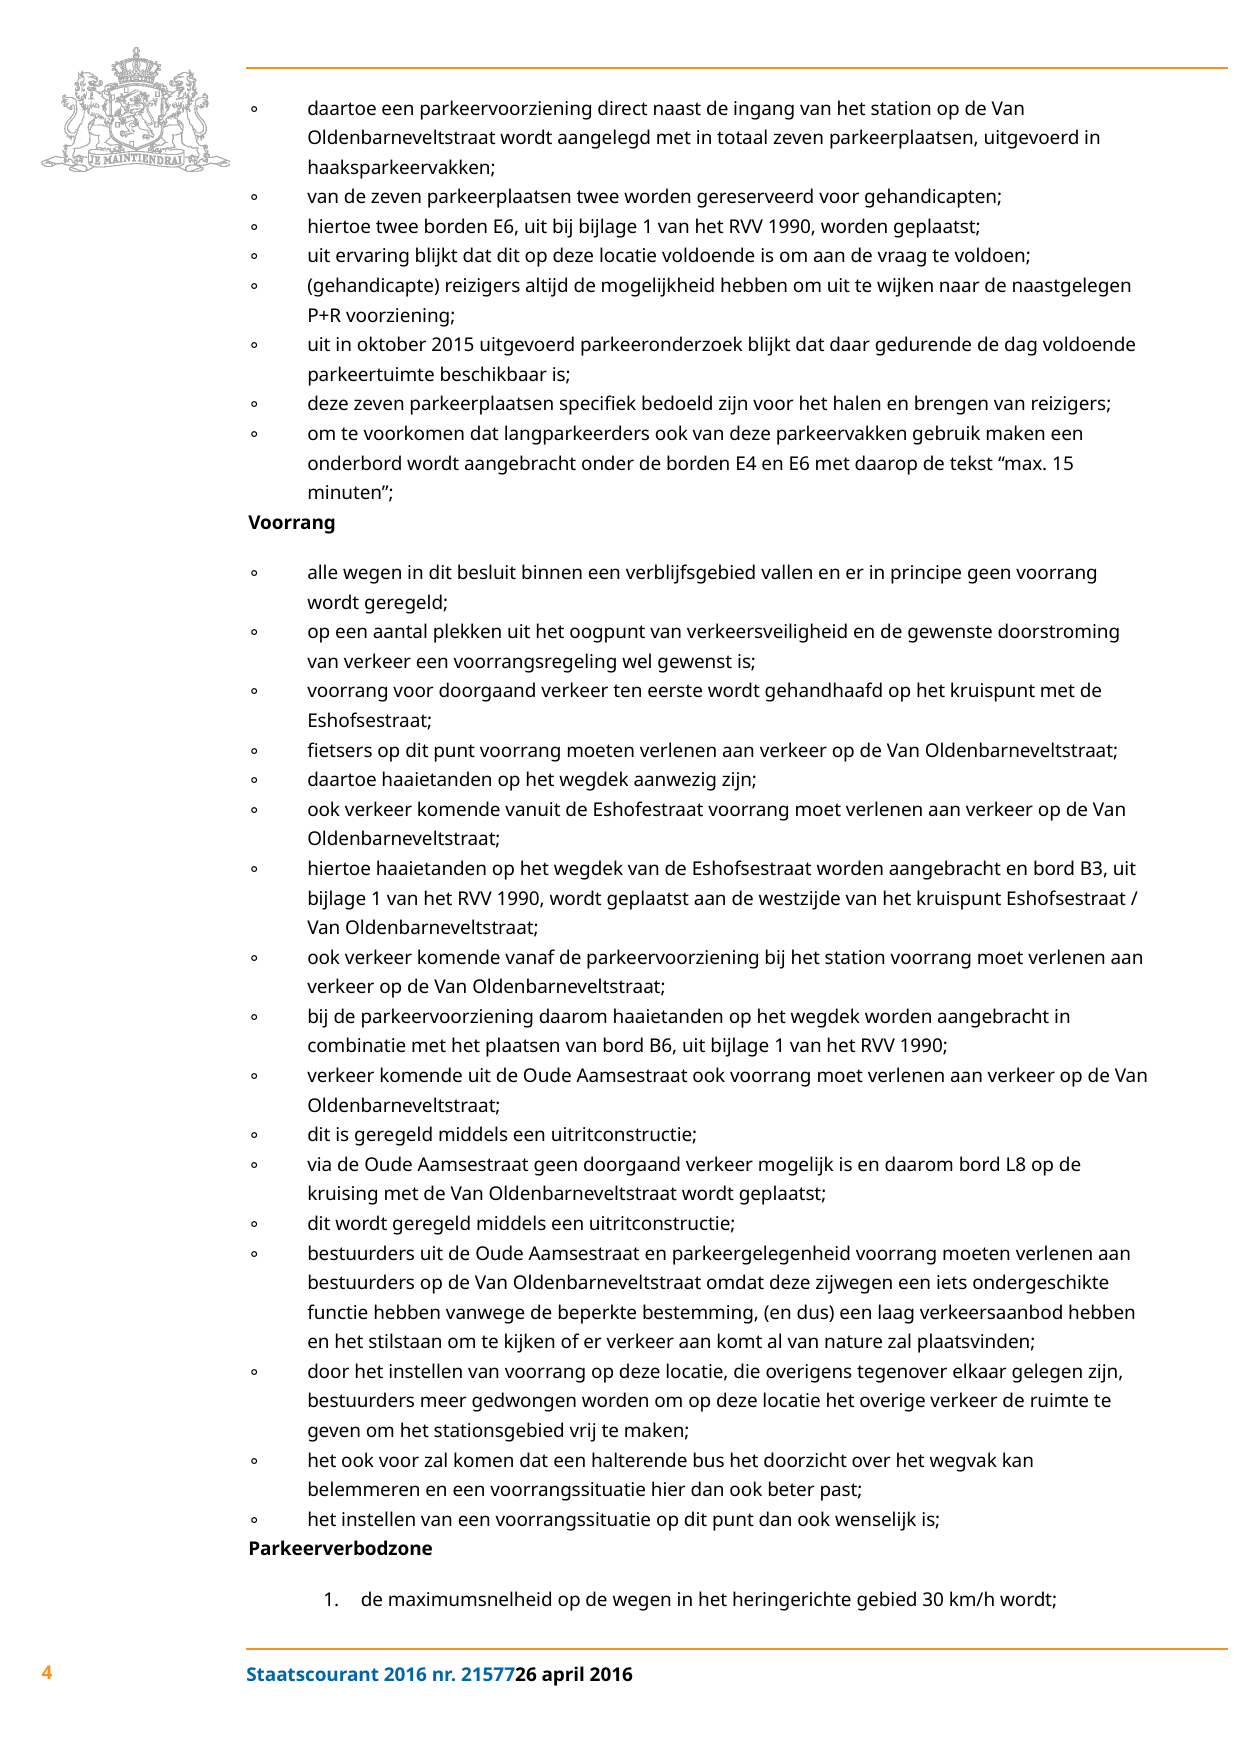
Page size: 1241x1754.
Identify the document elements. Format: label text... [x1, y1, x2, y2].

list alle wegen in dit besluit binnen een verblijfsgebied vallen en er in principe geen voorrang wordt geregeld; [248, 559, 1152, 615]
list dit is geregeld middels een uitritconstructie; [248, 1121, 1152, 1147]
text Voorrang [248, 509, 1152, 535]
list daartoe een parkeervoorziening direct naast de ingang van het station op de Van Oldenbarneveltstraat wordt aangelegd met in totaal zeven parkeerplaatsen, uitgevoerd in haaksparkeervakken; [248, 95, 1152, 180]
list hiertoe haaietanden op het wegdek van de Eshofsestraat worden aangebracht en bord B3, uit bijlage 1 van het RVV 1990, wordt geplaatst aan de westzijde van het kruispunt Eshofsestraat / Van Oldenbarneveltstraat; [248, 855, 1152, 940]
list het ook voor zal komen dat een halterende bus het doorzicht over het wegvak kan belemmeren en een voorrangssituatie hier dan ook beter past; [248, 1447, 1152, 1502]
list bij de parkeervoorziening daarom haaietanden op het wegdek worden aangebracht in combinatie met het plaatsen van bord B6, uit bijlage 1 van het RVV 1990; [248, 1003, 1152, 1058]
list door het instellen van voorrang op deze locatie, die overigens tegenover elkaar gelegen zijn, bestuurders meer gedwongen worden om op deze locatie het overige verkeer de ruimte te geven om het stationsgebied vrij te maken; [248, 1358, 1152, 1443]
list deze zeven parkeerplaatsen specifiek bedoeld zijn voor het halen en brengen van reizigers; [248, 391, 1152, 416]
text Parkeerverbodzone [248, 1536, 1152, 1561]
list uit in oktober 2015 uitgevoerd parkeeronderzoek blijkt dat daar gedurende de dag voldoende parkeertuimte beschikbaar is; [248, 331, 1152, 387]
list van de zeven parkeerplaatsen twee worden gereserveerd voor gehandicapten; [248, 183, 1152, 209]
list fietsers op dit punt voorrang moeten verlenen aan verkeer op de Van Oldenbarneveltstraat; [248, 737, 1152, 763]
list het instellen van een voorrangssituatie op dit punt dan ook wenselijk is; [248, 1506, 1152, 1532]
list om te voorkomen dat langparkeerders ook van deze parkeervakken gebruik maken een onderbord wordt aangebracht onder de borden E4 en E6 met daarop de tekst “max. 15 minuten”; [248, 420, 1152, 505]
list uit ervaring blijkt dat dit op deze locatie voldoende is om aan de vraag te voldoen; [248, 243, 1152, 268]
picture [41, 47, 231, 172]
list verkeer komende uit de Oude Aamsestraat ook voorrang moet verlenen aan verkeer op de Van Oldenbarneveltstraat; [248, 1062, 1152, 1118]
list bestuurders uit de Oude Aamsestraat en parkeergelegenheid voorrang moeten verlenen aan bestuurders op de Van Oldenbarneveltstraat omdat deze zijwegen een iets ondergeschikte functie hebben vanwege de beperkte bestemming, (en dus) een laag verkeersaanbod hebben en het stilstaan om te kijken of er verkeer aan komt al van nature zal plaatsvinden; [248, 1240, 1152, 1354]
list dit wordt geregeld middels een uitritconstructie; [248, 1210, 1152, 1236]
list de maximumsnelheid op de wegen in het heringerichte gebied 30 km/h wordt; [323, 1586, 1152, 1612]
list (gehandicapte) reizigers altijd de mogelijkheid hebben om uit te wijken naar de naastgelegen P+R voorziening; [248, 272, 1152, 328]
list op een aantal plekken uit het oogpunt van verkeersveiligheid en de gewenste doorstroming van verkeer een voorrangsregeling wel gewenst is; [248, 618, 1152, 674]
list via de Oude Aamsestraat geen doorgaand verkeer mogelijk is en daarom bord L8 op de kruising met de Van Oldenbarneveltstraat wordt geplaatst; [248, 1151, 1152, 1206]
list voorrang voor doorgaand verkeer ten eerste wordt gehandhaafd op het kruispunt met de Eshofsestraat; [248, 678, 1152, 733]
list ook verkeer komende vanaf de parkeervoorziening bij het station voorrang moet verlenen aan verkeer op de Van Oldenbarneveltstraat; [248, 944, 1152, 999]
list ook verkeer komende vanuit de Eshofestraat voorrang moet verlenen aan verkeer op de Van Oldenbarneveltstraat; [248, 796, 1152, 851]
list daartoe haaietanden op het wegdek aanwezig zijn; [248, 766, 1152, 792]
list hiertoe twee borden E6, uit bij bijlage 1 van het RVV 1990, worden geplaatst; [248, 213, 1152, 239]
